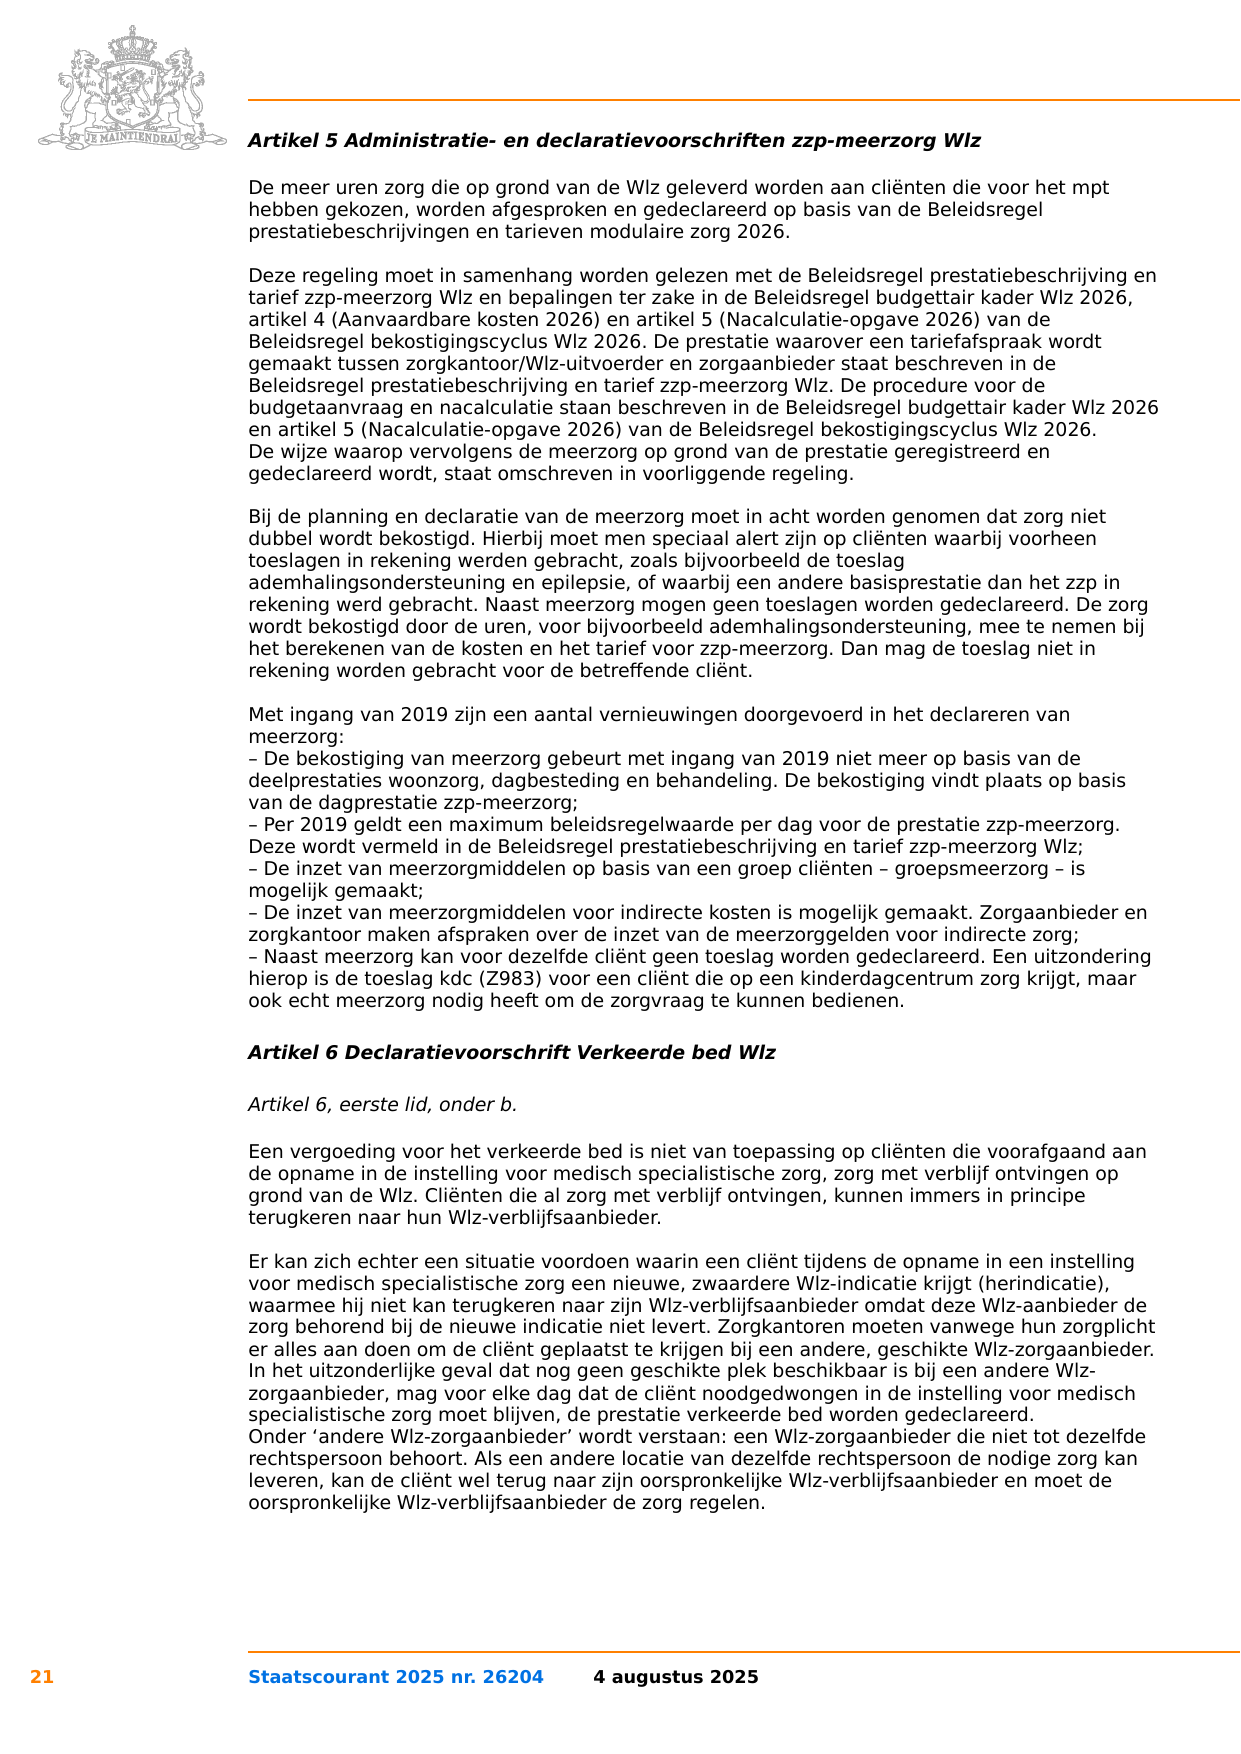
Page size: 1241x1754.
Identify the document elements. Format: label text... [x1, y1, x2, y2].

picture [38, 25, 227, 150]
text Een vergoeding voor het verkeerde bed is niet van toepassing op cliënten die voorafgaand aan de opname in de instelling voor medisch specialistische zorg, zorg met verblijf ontvingen op grond van de Wlz. Cliënten die al zorg met verblijf ontvingen, kunnen immers in principe terugkeren naar hun Wlz-verblijfsaanbieder. [248, 1141, 1163, 1229]
text Deze regeling moet in samenhang worden gelezen met de Beleidsregel prestatiebeschrijving en tarief zzp-meerzorg Wlz en bepalingen ter zake in de Beleidsregel budgettair kader Wlz 2026, artikel 4 (Aanvaardbare kosten 2026) en artikel 5 (Nacalculatie-opgave 2026) van de Beleidsregel bekostigingscyclus Wlz 2026. De prestatie waarover een tariefafspraak wordt gemaakt tussen zorgkantoor/Wlz-uitvoerder en zorgaanbieder staat beschreven in de Beleidsregel prestatiebeschrijving en tarief zzp-meerzorg Wlz. De procedure voor de budgetaanvraag en nacalculatie staan beschreven in de Beleidsregel budgettair kader Wlz 2026 en artikel 5 (Nacalculatie-opgave 2026) van de Beleidsregel bekostigingscyclus Wlz 2026. [248, 265, 1163, 441]
subtitle Artikel 6 Declaratievoorschrift Verkeerde bed Wlz [248, 1042, 1163, 1064]
text – De inzet van meerzorgmiddelen op basis van een groep cliënten – groepsmeerzorg – is mogelijk gemaakt; [248, 858, 1163, 902]
text – De inzet van meerzorgmiddelen voor indirecte kosten is mogelijk gemaakt. Zorgaanbieder en zorgkantoor maken afspraken over de inzet van de meerzorggelden voor indirecte zorg; [248, 902, 1163, 946]
text – De bekostiging van meerzorg gebeurt met ingang van 2019 niet meer op basis van de deelprestaties woonzorg, dagbesteding en behandeling. De bekostiging vindt plaats op basis van de dagprestatie zzp-meerzorg; [248, 748, 1163, 814]
text Er kan zich echter een situatie voordoen waarin een cliënt tijdens de opname in een instelling voor medisch specialistische zorg een nieuwe, zwaardere Wlz-indicatie krijgt (herindicatie), waarmee hij niet kan terugkeren naar zijn Wlz-verblijfsaanbieder omdat deze Wlz-aanbieder de zorg behorend bij de nieuwe indicatie niet levert. Zorgkantoren moeten vanwege hun zorgplicht er alles aan doen om de cliënt geplaatst te krijgen bij een andere, geschikte Wlz-zorgaanbieder. In het uitzonderlijke geval dat nog geen geschikte plek beschikbaar is bij een andere Wlz-zorgaanbieder, mag voor elke dag dat de cliënt noodgedwongen in de instelling voor medisch specialistische zorg moet blijven, de prestatie verkeerde bed worden gedeclareerd. [248, 1251, 1163, 1426]
text – Naast meerzorg kan voor dezelfde cliënt geen toeslag worden gedeclareerd. Een uitzondering hierop is de toeslag kdc (Z983) voor een cliënt die op een kinderdagcentrum zorg krijgt, maar ook echt meerzorg nodig heeft om de zorgvraag te kunnen bedienen. [248, 946, 1163, 1012]
text Met ingang van 2019 zijn een aantal vernieuwingen doorgevoerd in het declareren van meerzorg: [248, 704, 1163, 748]
text De wijze waarop vervolgens de meerzorg op grond van de prestatie geregistreerd en gedeclareerd wordt, staat omschreven in voorliggende regeling. [248, 441, 1163, 484]
subtitle Artikel 5 Administratie- en declaratievoorschriften zzp-meerzorg Wlz [248, 130, 1163, 152]
text De meer uren zorg die op grond van de Wlz geleverd worden aan cliënten die voor het mpt hebben gekozen, worden afgesproken en gedeclareerd op basis van de Beleidsregel prestatiebeschrijvingen en tarieven modulaire zorg 2026. [248, 177, 1163, 243]
text Onder ‘andere Wlz-zorgaanbieder’ wordt verstaan: een Wlz-zorgaanbieder die niet tot dezelfde rechtspersoon behoort. Als een andere locatie van dezelfde rechtspersoon de nodige zorg kan leveren, kan de cliënt wel terug naar zijn oorspronkelijke Wlz-verblijfsaanbieder en moet de oorspronkelijke Wlz-verblijfsaanbieder de zorg regelen. [248, 1426, 1163, 1514]
text – Per 2019 geldt een maximum beleidsregelwaarde per dag voor de prestatie zzp-meerzorg. Deze wordt vermeld in de Beleidsregel prestatiebeschrijving en tarief zzp-meerzorg Wlz; [248, 814, 1163, 858]
subtitle Artikel 6, eerste lid, onder b. [248, 1094, 1163, 1116]
text Bij de planning en declaratie van de meerzorg moet in acht worden genomen dat zorg niet dubbel wordt bekostigd. Hierbij moet men speciaal alert zijn op cliënten waarbij voorheen toeslagen in rekening werden gebracht, zoals bijvoorbeeld de toeslag ademhalingsondersteuning en epilepsie, of waarbij een andere basisprestatie dan het zzp in rekening werd gebracht. Naast meerzorg mogen geen toeslagen worden gedeclareerd. De zorg wordt bekostigd door de uren, voor bijvoorbeeld ademhalingsondersteuning, mee te nemen bij het berekenen van de kosten en het tarief voor zzp-meerzorg. Dan mag de toeslag niet in rekening worden gebracht voor de betreffende cliënt. [248, 506, 1163, 682]
